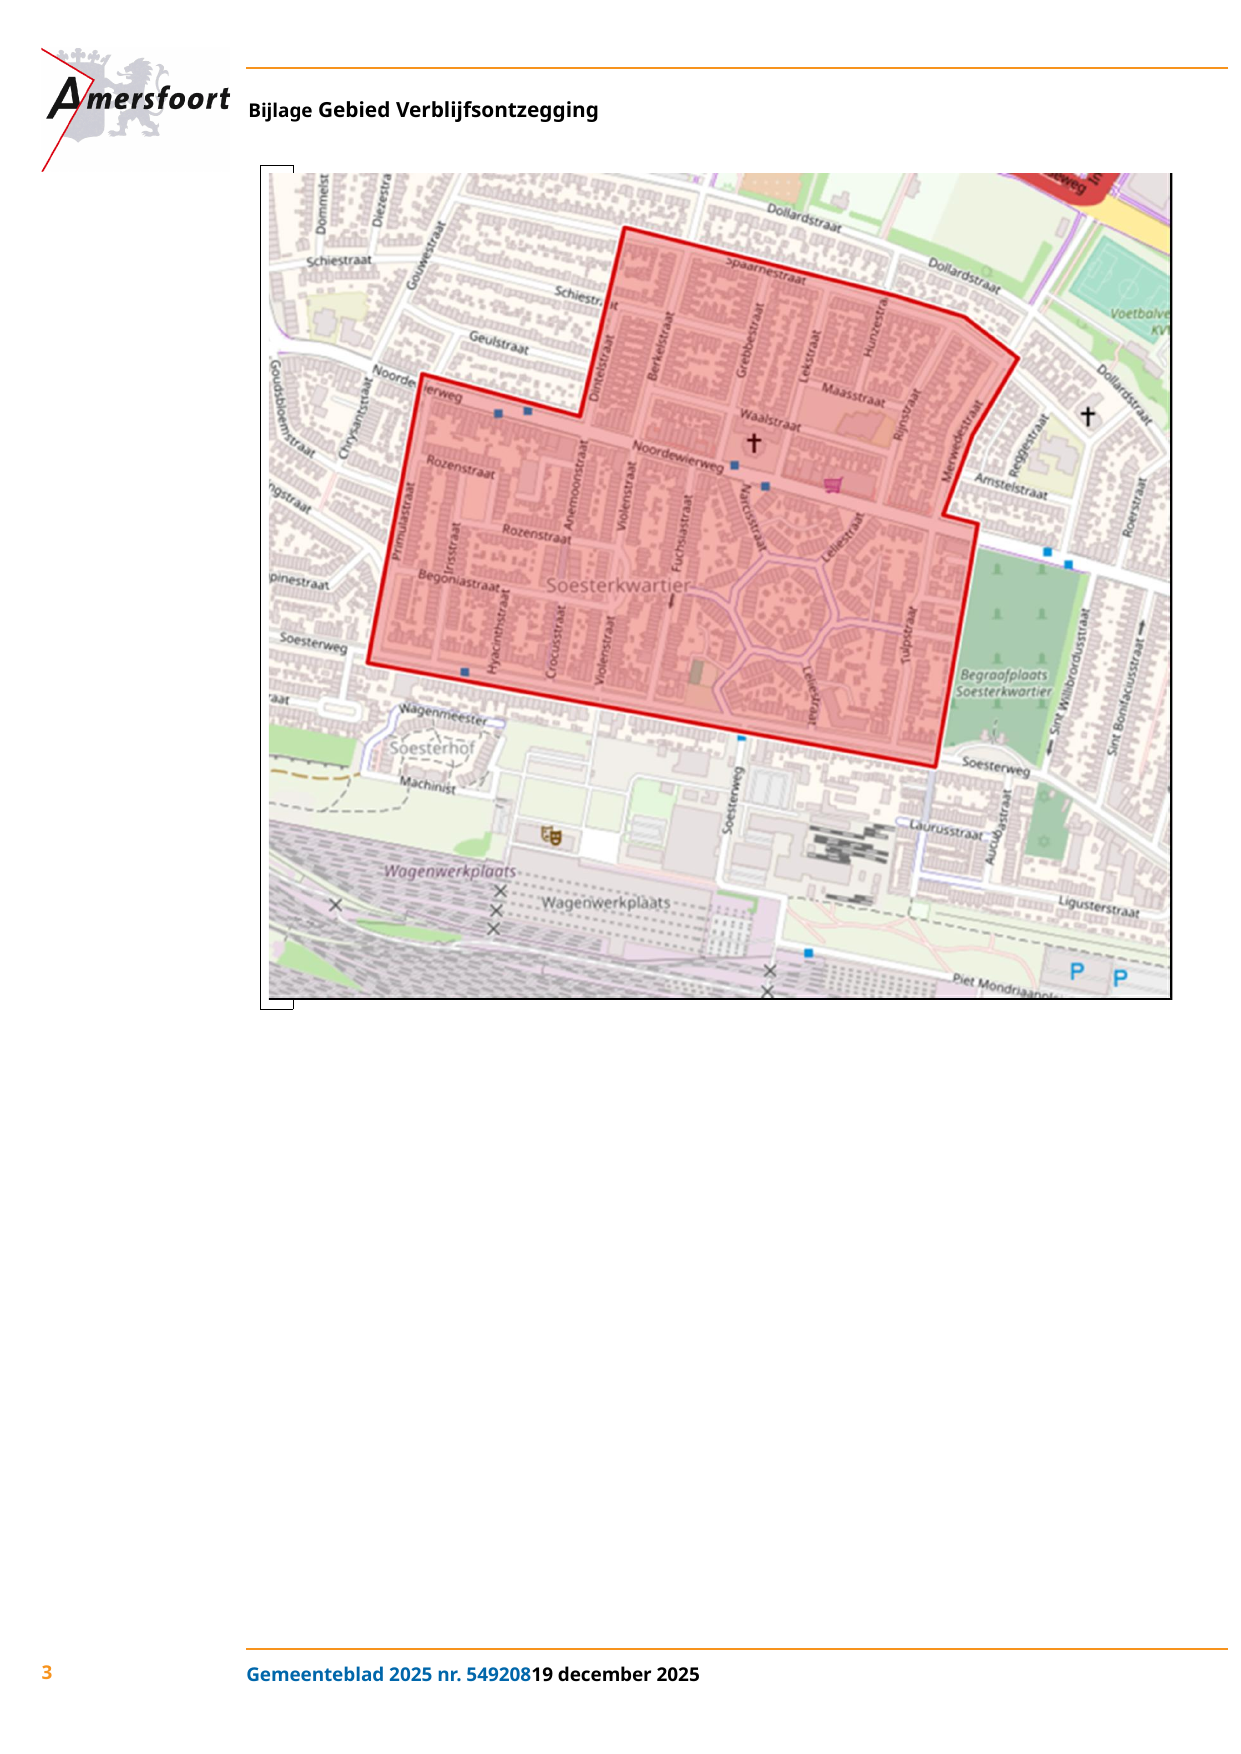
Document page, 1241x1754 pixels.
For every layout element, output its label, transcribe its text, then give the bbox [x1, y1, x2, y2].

text Bijlage Gebied Verblijfsontzegging [248, 95, 1152, 123]
picture [41, 47, 231, 172]
picture [268, 173, 1173, 1000]
